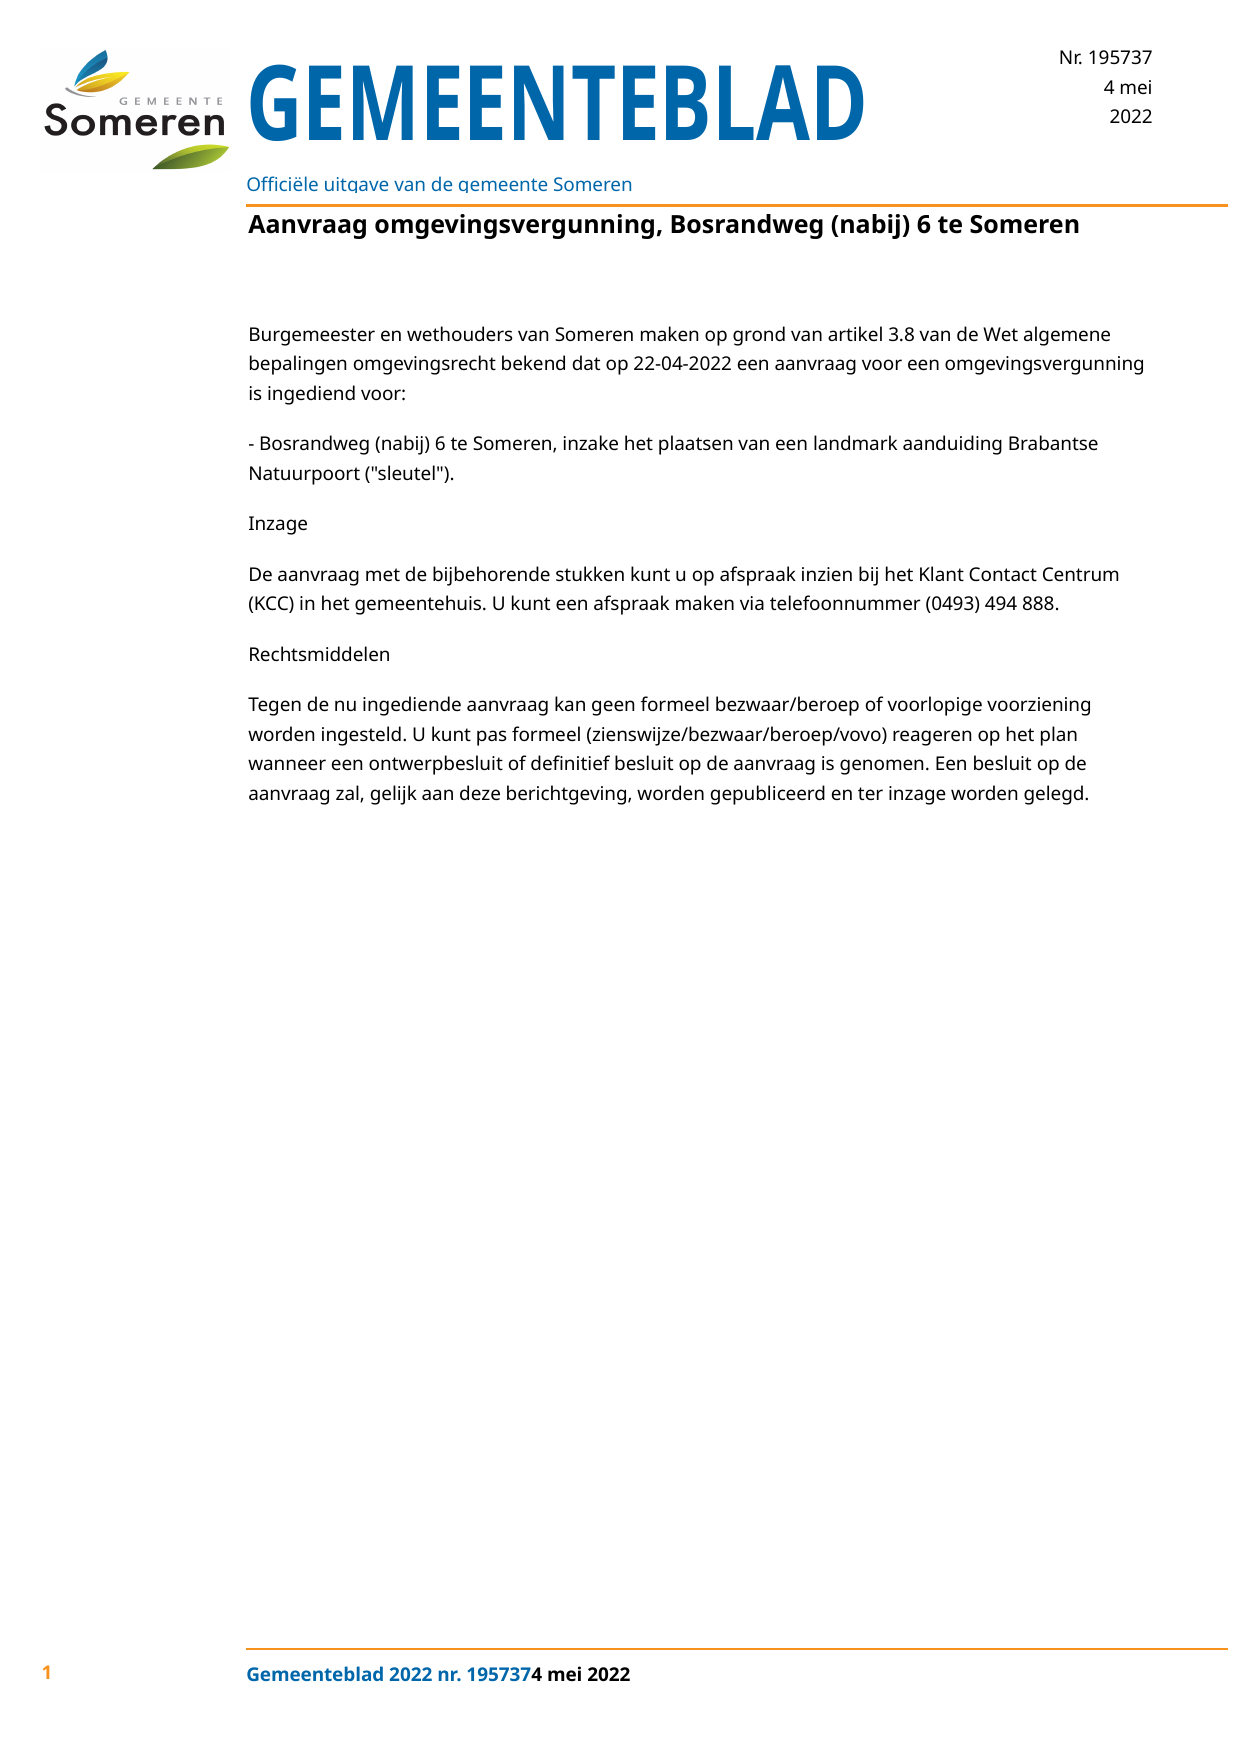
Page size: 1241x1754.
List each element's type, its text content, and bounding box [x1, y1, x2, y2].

text Tegen de nu ingediende aanvraag kan geen formeel bezwaar/beroep of voorlopige voorziening worden ingesteld. U kunt pas formeel (zienswijze/bezwaar/beroep/vovo) reageren op het plan wanneer een ontwerpbesluit of definitief besluit op de aanvraag is genomen. Een besluit op de aanvraag zal, gelijk aan deze berichtgeving, worden gepubliceerd en ter inzage worden gelegd. [248, 691, 1152, 806]
text Inzage [248, 510, 1152, 536]
text Aanvraag omgevingsvergunning, Bosrandweg (nabij) 6 te Someren [248, 207, 1152, 241]
text Rechtsmiddelen [248, 641, 1152, 666]
text De aanvraag met de bijbehorende stukken kunt u op afspraak inzien bij het Klant Contact Centrum (KCC) in het gemeentehuis. U kunt een afspraak maken via telefoonnummer (0493) 494 888. [248, 561, 1152, 616]
text - Bosrandweg (nabij) 6 te Someren, inzake het plaatsen van een landmark aanduiding Brabantse Natuurpoort ("sleutel"). [248, 430, 1152, 486]
picture [41, 47, 231, 172]
text Burgemeester en wethouders van Someren maken op grond van artikel 3.8 van de Wet algemene bepalingen omgevingsrecht bekend dat op 22-04-2022 een aanvraag voor een omgevingsvergunning is ingediend voor: [248, 321, 1152, 406]
